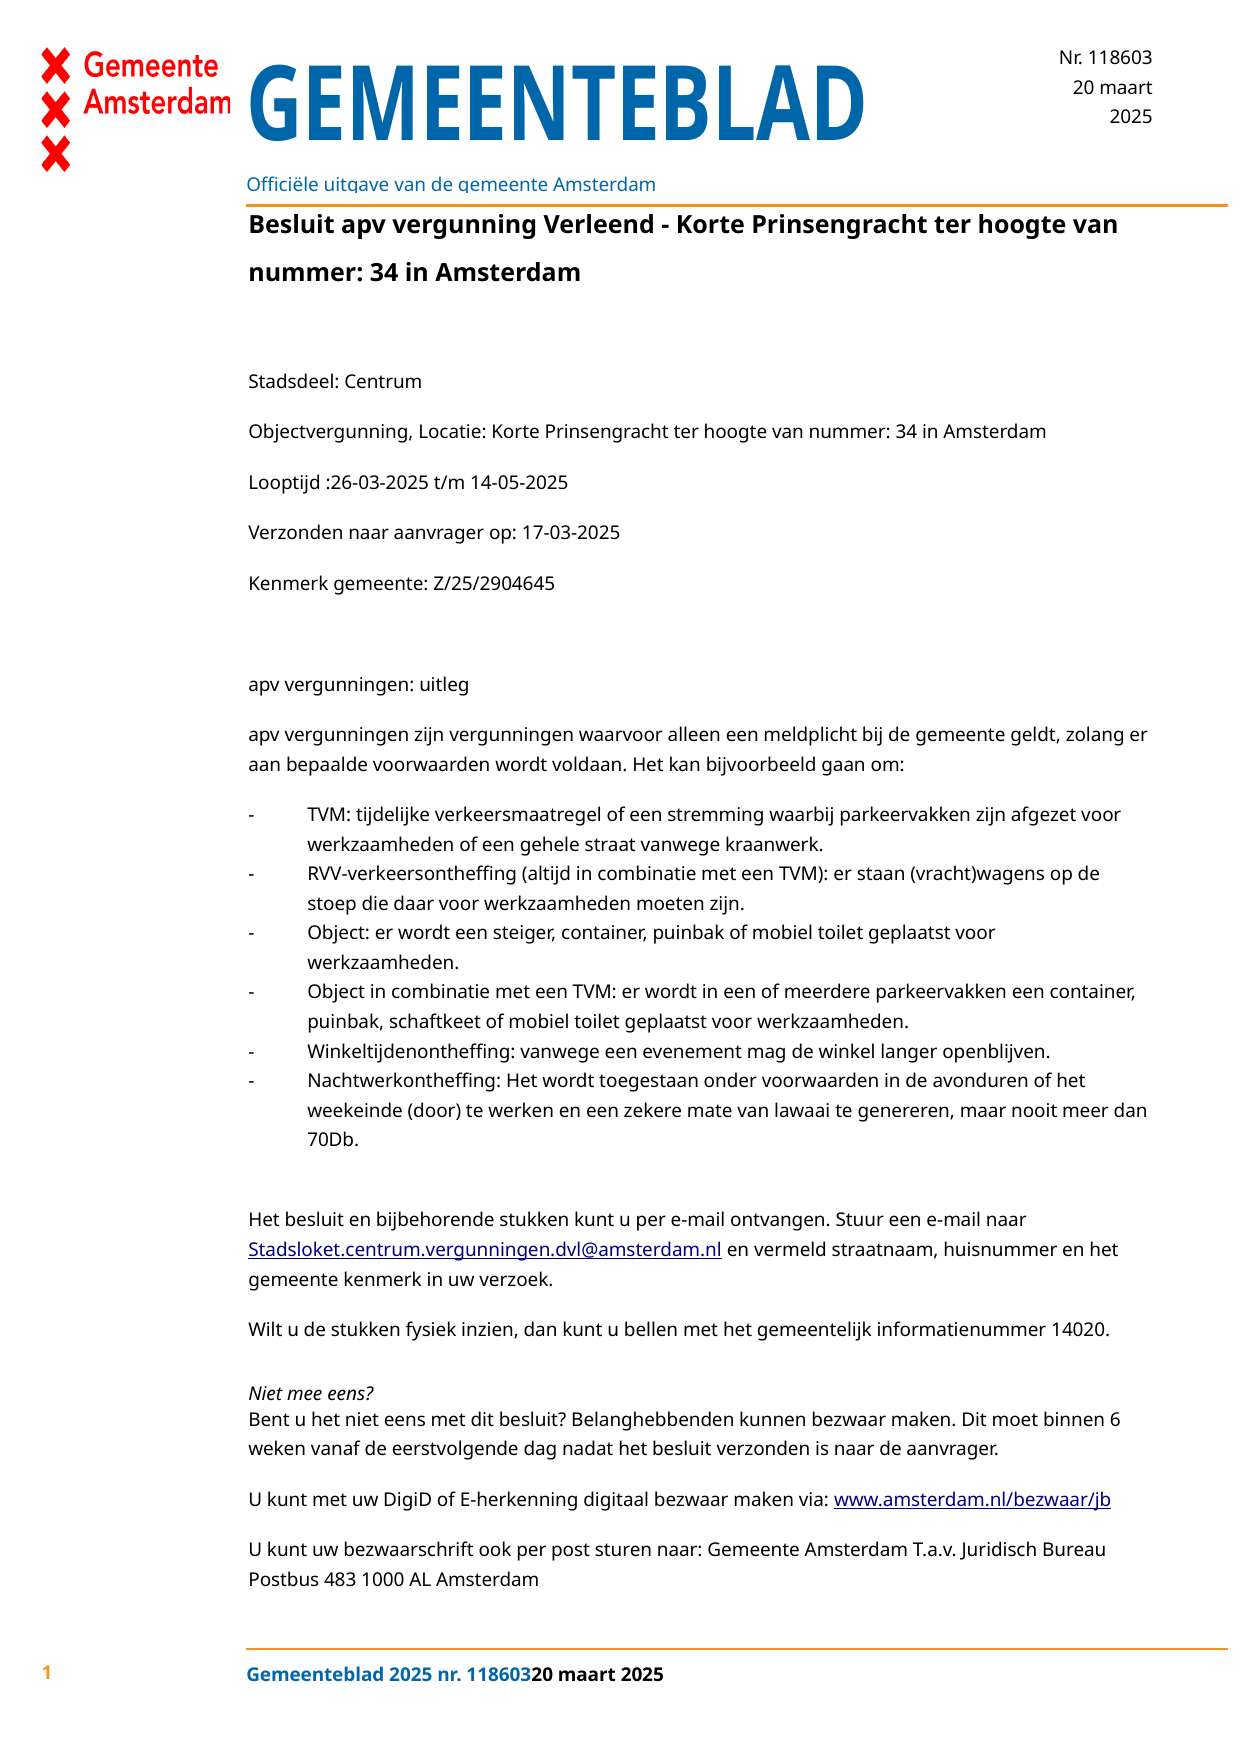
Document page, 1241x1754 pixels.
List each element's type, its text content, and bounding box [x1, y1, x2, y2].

text U kunt met uw DigiD of E-herkenning digitaal bezwaar maken via: www.amsterdam.nl/bezwaar/jb [248, 1486, 1152, 1512]
picture [41, 47, 231, 172]
list Object in combinatie met een TVM: er wordt in een of meerdere parkeervakken een container, puinbak, schaftkeet of mobiel toilet geplaatst voor werkzaamheden. [248, 979, 1152, 1034]
text Objectvergunning, Locatie: Korte Prinsengracht ter hoogte van nummer: 34 in Amsterdam [248, 419, 1152, 444]
text Kenmerk gemeente: Z/25/2904645 [248, 570, 1152, 596]
text apv vergunningen zijn vergunningen waarvoor alleen een meldplicht bij de gemeente geldt, zolang er aan bepaalde voorwaarden wordt voldaan. Het kan bijvoorbeeld gaan om: [248, 721, 1152, 777]
text apv vergunningen: uitleg [248, 671, 1152, 697]
list Nachtwerkontheffing: Het wordt toegestaan onder voorwaarden in de avonduren of het weekeinde (door) te werken en een zekere mate van lawaai te genereren, maar nooit meer dan 70Db. [248, 1067, 1152, 1152]
list RVV-verkeersontheffing (altijd in combinatie met een TVM): er staan (vracht)wagens op de stoep die daar voor werkzaamheden moeten zijn. [248, 860, 1152, 916]
text Looptijd :26-03-2025 t/m 14-05-2025 [248, 469, 1152, 495]
text Verzonden naar aanvrager op: 17-03-2025 [248, 519, 1152, 545]
text Besluit apv vergunning Verleend - Korte Prinsengracht ter hoogte van nummer: 34 in Amsterdam [248, 207, 1152, 288]
text Het besluit en bijbehorende stukken kunt u per e-mail ontvangen. Stuur een e-mail naar Stadsloket.centrum.vergunningen.dvl@amsterdam.nl en vermeld straatnaam, huisnummer en het gemeente kenmerk in uw verzoek. [248, 1207, 1152, 1292]
text U kunt uw bezwaarschrift ook per post sturen naar: Gemeente Amsterdam T.a.v. Juridisch Bureau Postbus 483 1000 AL Amsterdam [248, 1536, 1152, 1592]
text Stadsdeel: Centrum [248, 368, 1152, 394]
text Wilt u de stukken fysiek inzien, dan kunt u bellen met het gemeentelijk informatienummer 14020. [248, 1316, 1152, 1342]
list Winkeltijdenontheffing: vanwege een evenement mag de winkel langer openblijven. [248, 1038, 1152, 1064]
text Niet mee eens? [248, 1380, 1152, 1406]
list TVM: tijdelijke verkeersmaatregel of een stremming waarbij parkeervakken zijn afgezet voor werkzaamheden of een gehele straat vanwege kraanwerk. [248, 801, 1152, 857]
text Bent u het niet eens met dit besluit? Belanghebbenden kunnen bezwaar maken. Dit moet binnen 6 weken vanaf de eerstvolgende dag nadat het besluit verzonden is naar de aanvrager. [248, 1406, 1152, 1461]
list Object: er wordt een steiger, container, puinbak of mobiel toilet geplaatst voor werkzaamheden. [248, 919, 1152, 975]
